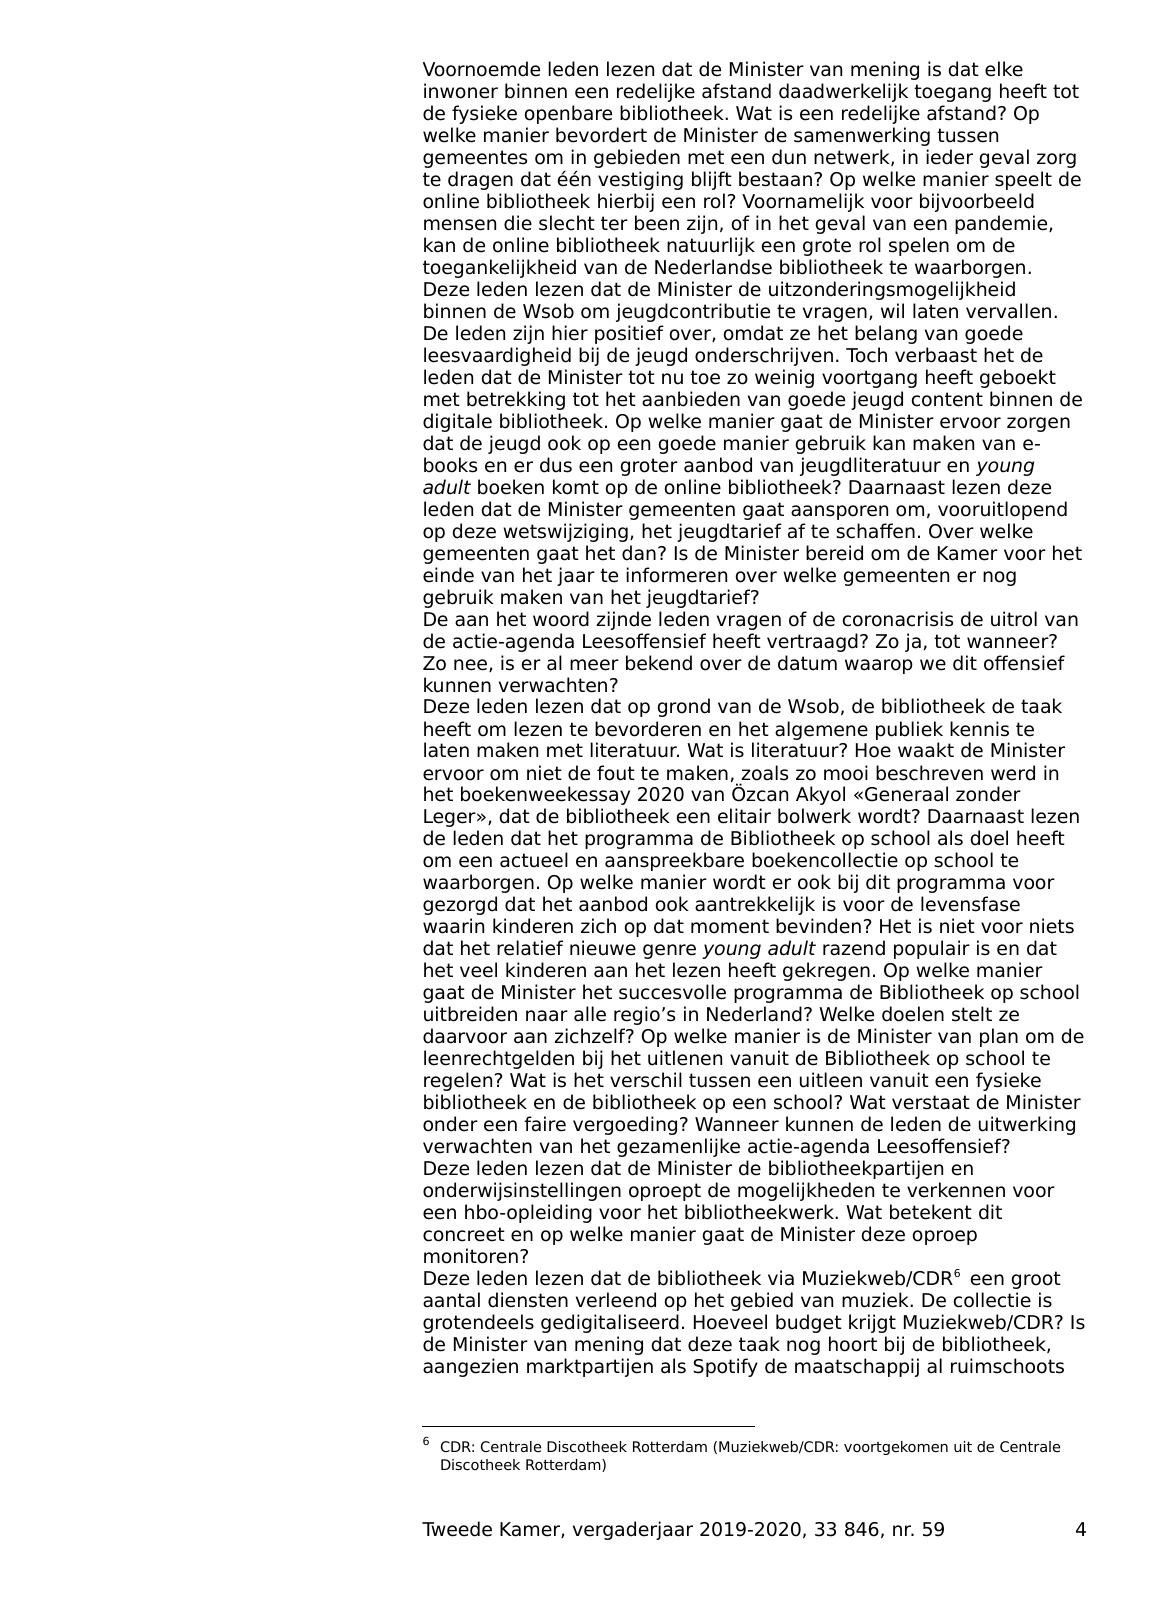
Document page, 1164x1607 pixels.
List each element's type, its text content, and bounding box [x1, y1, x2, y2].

text De aan het woord zijnde leden vragen of de coronacrisis de uitrol van de actie-agenda Leesoffensief heeft vertraagd? Zo ja, tot wanneer? Zo nee, is er al meer bekend over de datum waarop we dit offensief kunnen verwachten? [422, 608, 1087, 696]
text Deze leden lezen dat op grond van de Wsob, de bibliotheek de taak heeft om lezen te bevorderen en het algemene publiek kennis te laten maken met literatuur. Wat is literatuur? Hoe waakt de Minister ervoor om niet de fout te maken, zoals zo mooi beschreven werd in het boekenweekessay 2020 van Özcan Akyol «Generaal zonder Leger», dat de bibliotheek een elitair bolwerk wordt? Daarnaast lezen de leden dat het programma de Bibliotheek op school als doel heeft om een actueel en aanspreekbare boekencollectie op school te waarborgen. Op welke manier wordt er ook bij dit programma voor gezorgd dat het aanbod ook aantrekkelijk is voor de levensfase waarin kinderen zich op dat moment bevinden? Het is niet voor niets dat het relatief nieuwe genre young adult razend populair is en dat het veel kinderen aan het lezen heeft gekregen. Op welke manier gaat de Minister het succesvolle programma de Bibliotheek op school uitbreiden naar alle regio’s in Nederland? Welke doelen stelt ze daarvoor aan zichzelf? Op welke manier is de Minister van plan om de leenrechtgelden bij het uitlenen vanuit de Bibliotheek op school te regelen? Wat is het verschil tussen een uitleen vanuit een fysieke bibliotheek en de bibliotheek op een school? Wat verstaat de Minister onder een faire vergoeding? Wanneer kunnen de leden de uitwerking verwachten van het gezamenlijke actie-agenda Leesoffensief? [422, 696, 1087, 1158]
text Deze leden lezen dat de bibliotheek via Muziekweb/CDR een groot aantal diensten verleend op het gebied van muziek. De collectie is grotendeels gedigitaliseerd. Hoeveel budget krijgt Muziekweb/CDR? Is de Minister van mening dat deze taak nog hoort bij de bibliotheek, aangezien marktpartijen als Spotify de maatschappij al ruimschoots [422, 1268, 1087, 1378]
text Voornoemde leden lezen dat de Minister van mening is dat elke inwoner binnen een redelijke afstand daadwerkelijk toegang heeft tot de fysieke openbare bibliotheek. Wat is een redelijke afstand? Op welke manier bevordert de Minister de samenwerking tussen gemeentes om in gebieden met een dun netwerk, in ieder geval zorg te dragen dat één vestiging blijft bestaan? Op welke manier speelt de online bibliotheek hierbij een rol? Voornamelijk voor bijvoorbeeld mensen die slecht ter been zijn, of in het geval van een pandemie, kan de online bibliotheek natuurlijk een grote rol spelen om de toegankelijkheid van de Nederlandse bibliotheek te waarborgen. [422, 59, 1087, 279]
text Deze leden lezen dat de Minister de bibliotheekpartijen en onderwijsinstellingen oproept de mogelijkheden te verkennen voor een hbo-opleiding voor het bibliotheekwerk. Wat betekent dit concreet en op welke manier gaat de Minister deze oproep monitoren? [422, 1158, 1087, 1268]
text Deze leden lezen dat de Minister de uitzonderingsmogelijkheid binnen de Wsob om jeugdcontributie te vragen, wil laten vervallen. De leden zijn hier positief over, omdat ze het belang van goede leesvaardigheid bij de jeugd onderschrijven. Toch verbaast het de leden dat de Minister tot nu toe zo weinig voortgang heeft geboekt met betrekking tot het aanbieden van goede jeugd content binnen de digitale bibliotheek. Op welke manier gaat de Minister ervoor zorgen dat de jeugd ook op een goede manier gebruik kan maken van e-books en er dus een groter aanbod van jeugdliteratuur en young adult boeken komt op de online bibliotheek? Daarnaast lezen deze leden dat de Minister gemeenten gaat aansporen om, vooruitlopend op deze wetswijziging, het jeugdtarief af te schaffen. Over welke gemeenten gaat het dan? Is de Minister bereid om de Kamer voor het einde van het jaar te informeren over welke gemeenten er nog gebruik maken van het jeugdtarief? [422, 279, 1087, 608]
text CDR: Centrale Discotheek Rotterdam (Muziekweb/CDR: voortgekomen uit de Centrale Discotheek Rotterdam) [422, 1435, 1087, 1474]
